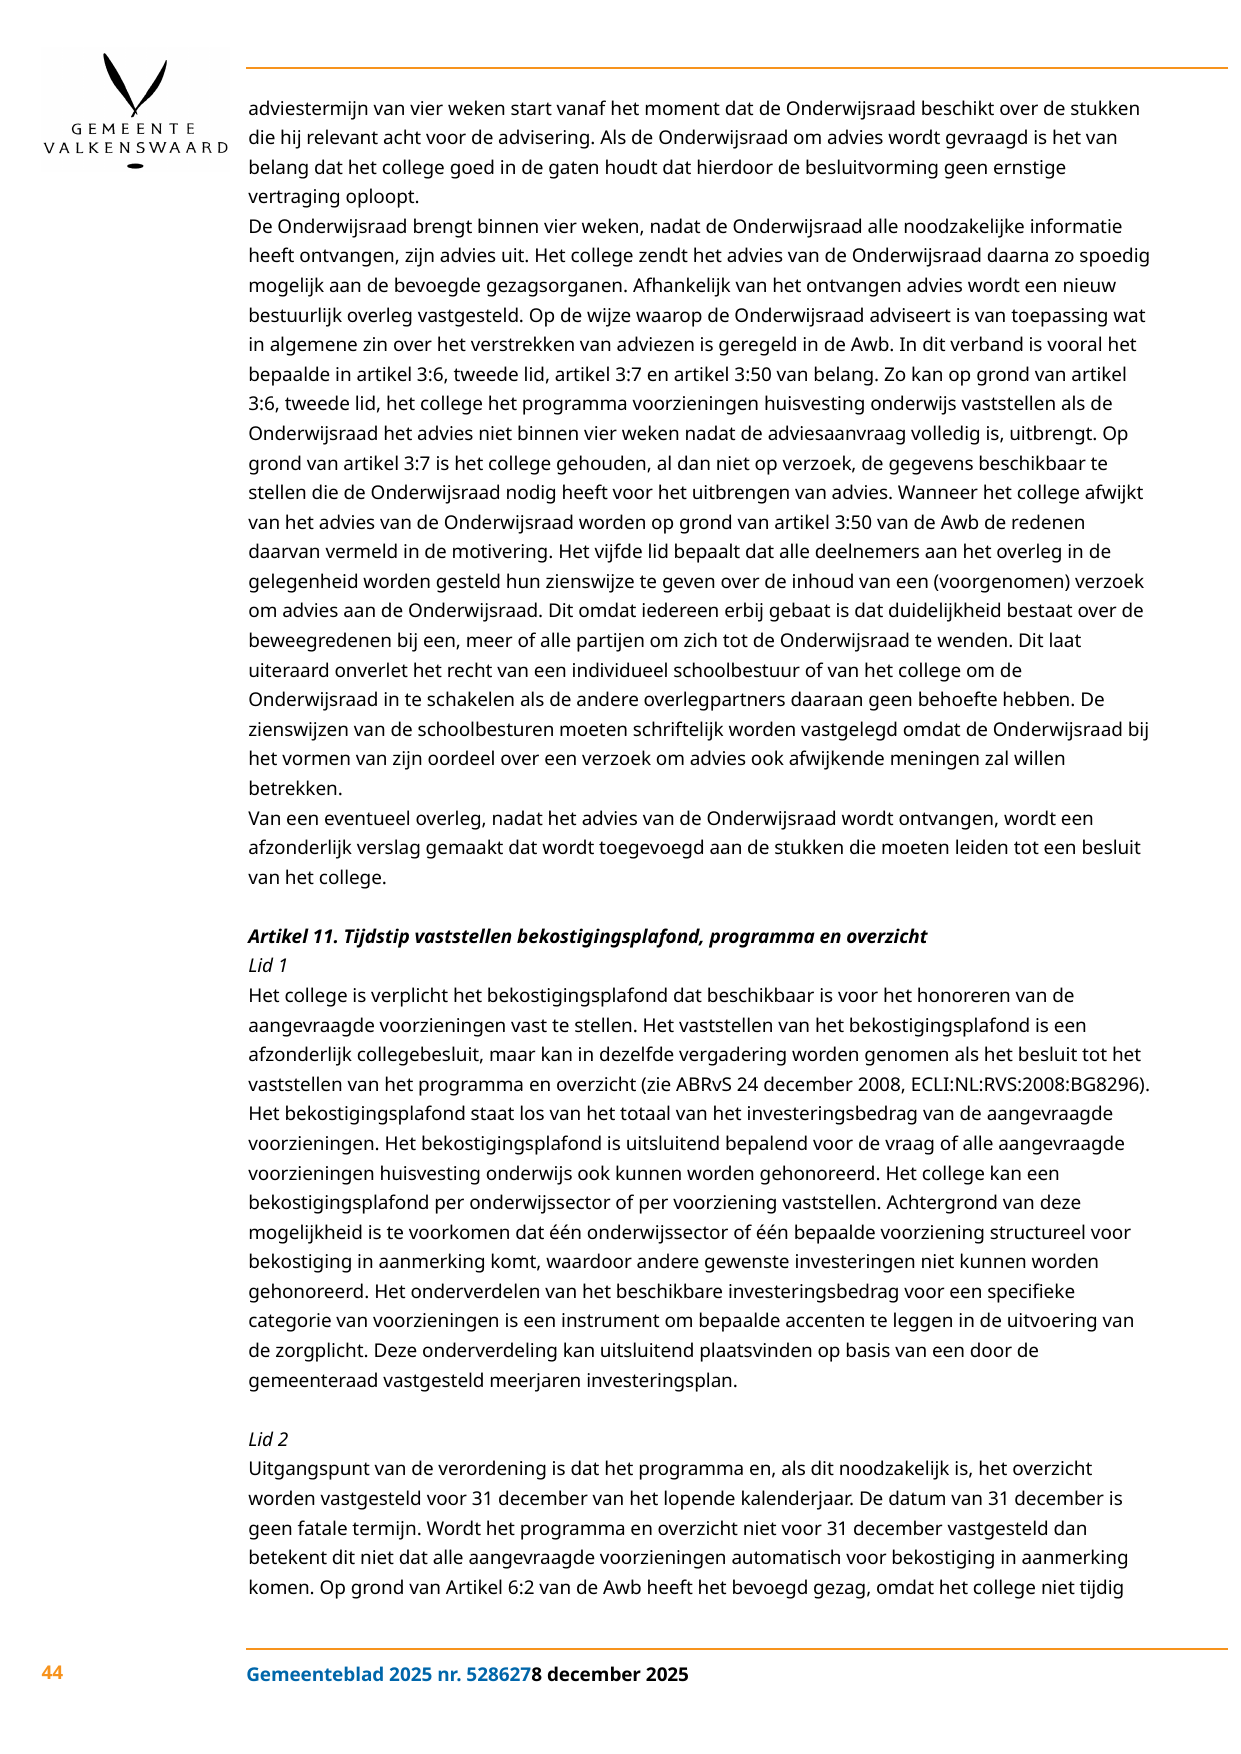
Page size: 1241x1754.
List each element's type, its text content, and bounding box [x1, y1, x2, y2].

text Het college is verplicht het bekostigingsplafond dat beschikbaar is voor het honoreren van de aangevraagde voorzieningen vast te stellen. Het vaststellen van het bekostigingsplafond is een afzonderlijk collegebesluit, maar kan in dezelfde vergadering worden genomen als het besluit tot het vaststellen van het programma en overzicht (zie ABRvS 24 december 2008, ECLI:NL:RVS:2008:BG8296). Het bekostigingsplafond staat los van het totaal van het investeringsbedrag van de aangevraagde voorzieningen. Het bekostigingsplafond is uitsluitend bepalend voor de vraag of alle aangevraagde voorzieningen huisvesting onderwijs ook kunnen worden gehonoreerd. Het college kan een bekostigingsplafond per onderwijssector of per voorziening vaststellen. Achtergrond van deze mogelijkheid is te voorkomen dat één onderwijssector of één bepaalde voorziening structureel voor bekostiging in aanmerking komt, waardoor andere gewenste investeringen niet kunnen worden gehonoreerd. Het onderverdelen van het beschikbare investeringsbedrag voor een specifieke categorie van voorzieningen is een instrument om bepaalde accenten te leggen in de uitvoering van de zorgplicht. Deze onderverdeling kan uitsluitend plaatsvinden op basis van een door de gemeenteraad vastgesteld meerjaren investeringsplan. [248, 982, 1152, 1393]
text De Onderwijsraad brengt binnen vier weken, nadat de Onderwijsraad alle noodzakelijke informatie heeft ontvangen, zijn advies uit. Het college zendt het advies van de Onderwijsraad daarna zo spoedig mogelijk aan de bevoegde gezagsorganen. Afhankelijk van het ontvangen advies wordt een nieuw bestuurlijk overleg vastgesteld. Op de wijze waarop de Onderwijsraad adviseert is van toepassing wat in algemene zin over het verstrekken van adviezen is geregeld in de Awb. In dit verband is vooral het bepaalde in artikel 3:6, tweede lid, artikel 3:7 en artikel 3:50 van belang. Zo kan op grond van artikel 3:6, tweede lid, het college het programma voorzieningen huisvesting onderwijs vaststellen als de Onderwijsraad het advies niet binnen vier weken nadat de adviesaanvraag volledig is, uitbrengt. Op grond van artikel 3:7 is het college gehouden, al dan niet op verzoek, de gegevens beschikbaar te stellen die de Onderwijsraad nodig heeft voor het uitbrengen van advies. Wanneer het college afwijkt van het advies van de Onderwijsraad worden op grond van artikel 3:50 van de Awb de redenen daarvan vermeld in de motivering. Het vijfde lid bepaalt dat alle deelnemers aan het overleg in de gelegenheid worden gesteld hun zienswijze te geven over de inhoud van een (voorgenomen) verzoek om advies aan de Onderwijsraad. Dit omdat iedereen erbij gebaat is dat duidelijkheid bestaat over de beweegredenen bij een, meer of alle partijen om zich tot de Onderwijsraad te wenden. Dit laat uiteraard onverlet het recht van een individueel schoolbestuur of van het college om de Onderwijsraad in te schakelen als de andere overlegpartners daaraan geen behoefte hebben. De zienswijzen van de schoolbesturen moeten schriftelijk worden vastgelegd omdat de Onderwijsraad bij het vormen van zijn oordeel over een verzoek om advies ook afwijkende meningen zal willen betrekken. [248, 213, 1152, 801]
picture [41, 47, 231, 172]
text Lid 2 [248, 1426, 1152, 1452]
text Van een eventueel overleg, nadat het advies van de Onderwijsraad wordt ontvangen, wordt een afzonderlijk verslag gemaakt dat wordt toegevoegd aan de stukken die moeten leiden tot een besluit van het college. [248, 805, 1152, 890]
text Artikel 11. Tijdstip vaststellen bekostigingsplafond, programma en overzicht [248, 923, 1152, 949]
text adviestermijn van vier weken start vanaf het moment dat de Onderwijsraad beschikt over de stukken die hij relevant acht voor de advisering. Als de Onderwijsraad om advies wordt gevraagd is het van belang dat het college goed in de gaten houdt dat hierdoor de besluitvorming geen ernstige vertraging oploopt. [248, 95, 1152, 209]
text Lid 1 [248, 953, 1152, 978]
text Uitgangspunt van de verordening is dat het programma en, als dit noodzakelijk is, het overzicht worden vastgesteld voor 31 december van het lopende kalenderjaar. De datum van 31 december is geen fatale termijn. Wordt het programma en overzicht niet voor 31 december vastgesteld dan betekent dit niet dat alle aangevraagde voorzieningen automatisch voor bekostiging in aanmerking komen. Op grond van Artikel 6:2 van de Awb heeft het bevoegd gezag, omdat het college niet tijdig [248, 1456, 1152, 1600]
